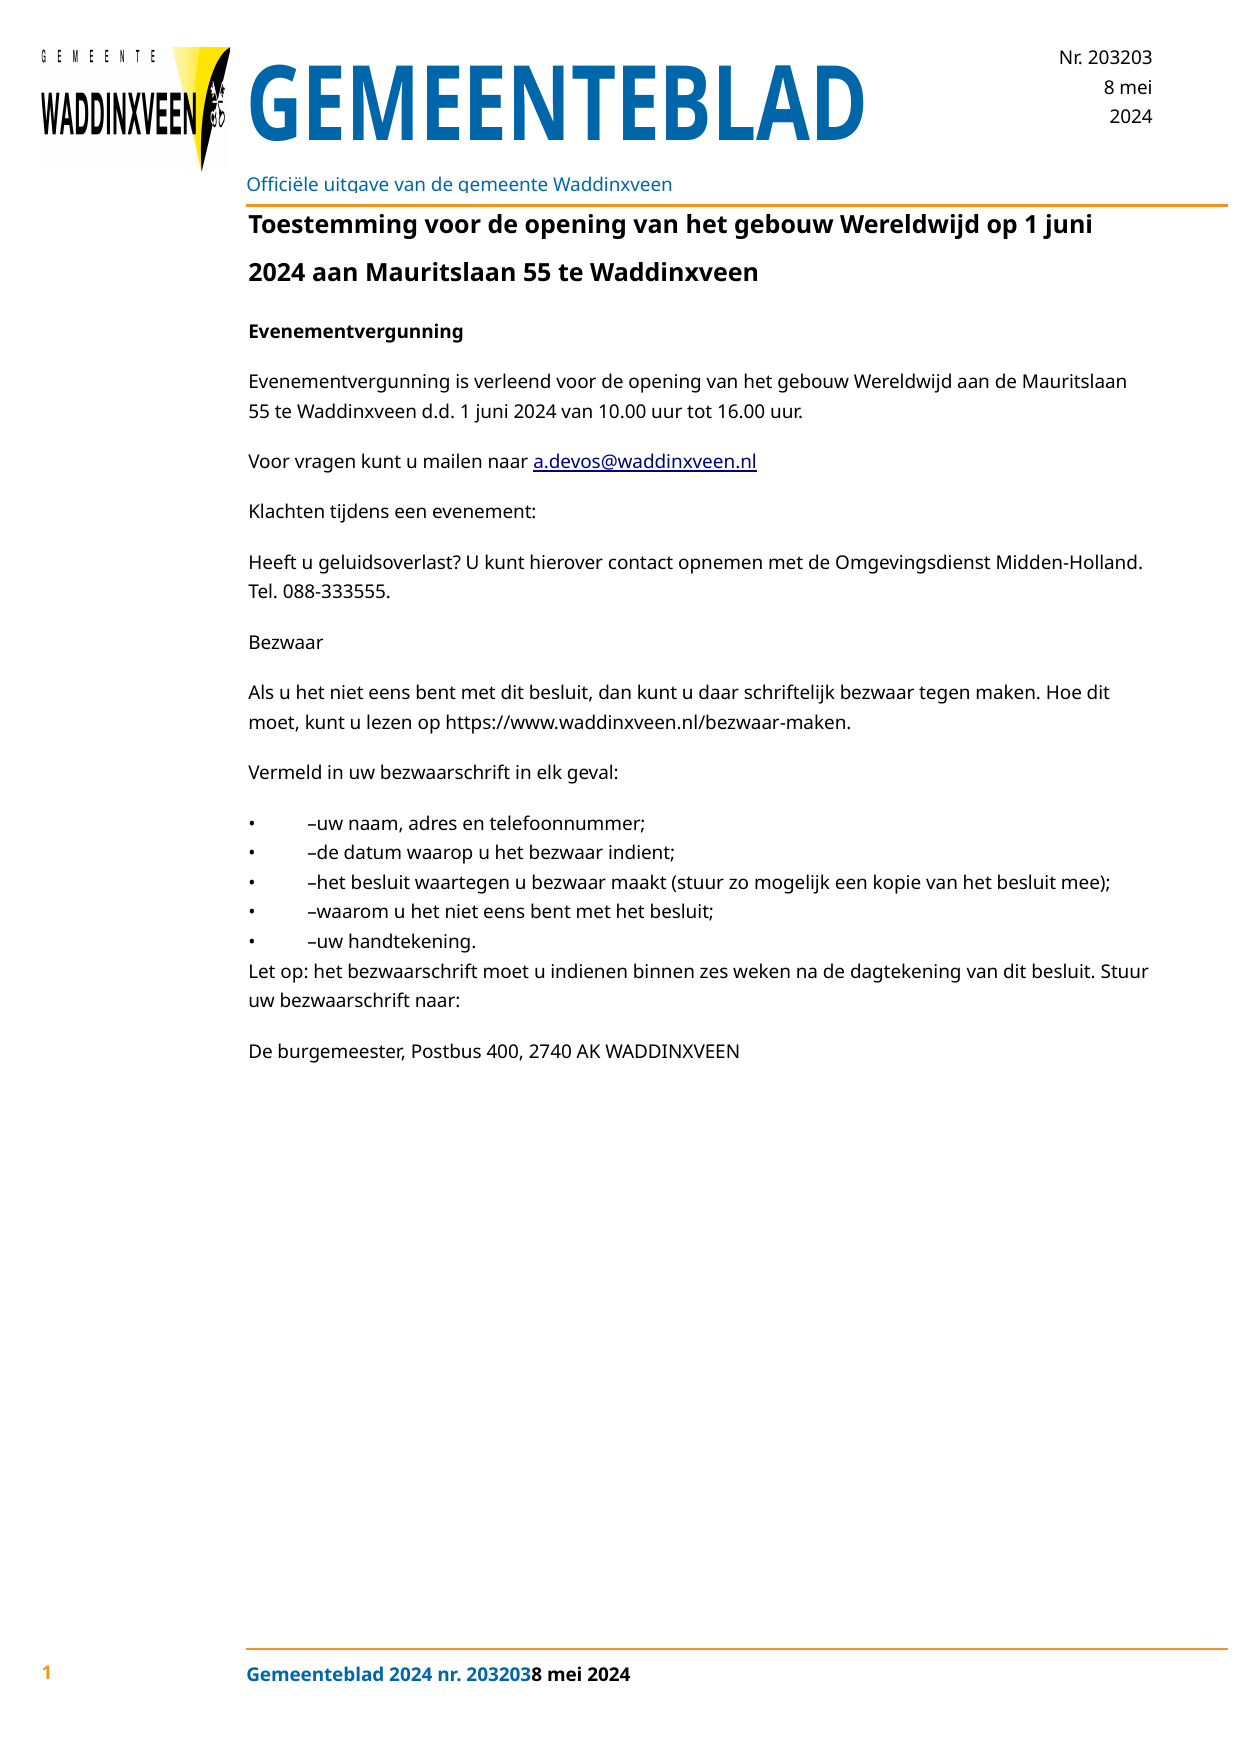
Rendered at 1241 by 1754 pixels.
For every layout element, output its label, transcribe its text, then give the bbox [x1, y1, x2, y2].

text Let op: het bezwaarschrift moet u indienen binnen zes weken na de dagtekening van dit besluit. Stuur uw bezwaarschrift naar: [248, 958, 1152, 1013]
list –uw naam, adres en telefoonnummer; [248, 810, 1152, 836]
text Evenementvergunning [248, 318, 1152, 344]
list –waarom u het niet eens bent met het besluit; [248, 899, 1152, 924]
text Heeft u geluidsoverlast? U kunt hierover contact opnemen met de Omgevingsdienst Midden-Holland. Tel. 088-333555. [248, 549, 1152, 604]
text Evenementvergunning is verleend voor de opening van het gebouw Wereldwijd aan de Mauritslaan 55 te Waddinxveen d.d. 1 juni 2024 van 10.00 uur tot 16.00 uur. [248, 368, 1152, 424]
text Voor vragen kunt u mailen naar a.devos@waddinxveen.nl [248, 448, 1152, 474]
picture [41, 47, 231, 172]
text Als u het niet eens bent met dit besluit, dan kunt u daar schriftelijk bezwaar tegen maken. Hoe dit moet, kunt u lezen op https://www.waddinxveen.nl/bezwaar-maken. [248, 679, 1152, 735]
text Toestemming voor de opening van het gebouw Wereldwijd op 1 juni 2024 aan Mauritslaan 55 te Waddinxveen [248, 207, 1152, 288]
text Klachten tijdens een evenement: [248, 499, 1152, 524]
list –de datum waarop u het bezwaar indient; [248, 839, 1152, 865]
list –het besluit waartegen u bezwaar maakt (stuur zo mogelijk een kopie van het besluit mee); [248, 869, 1152, 895]
text De burgemeester, Postbus 400, 2740 AK WADDINXVEEN [248, 1038, 1152, 1064]
text Vermeld in uw bezwaarschrift in elk geval: [248, 759, 1152, 785]
list –uw handtekening. [248, 928, 1152, 954]
text Bezwaar [248, 629, 1152, 655]
